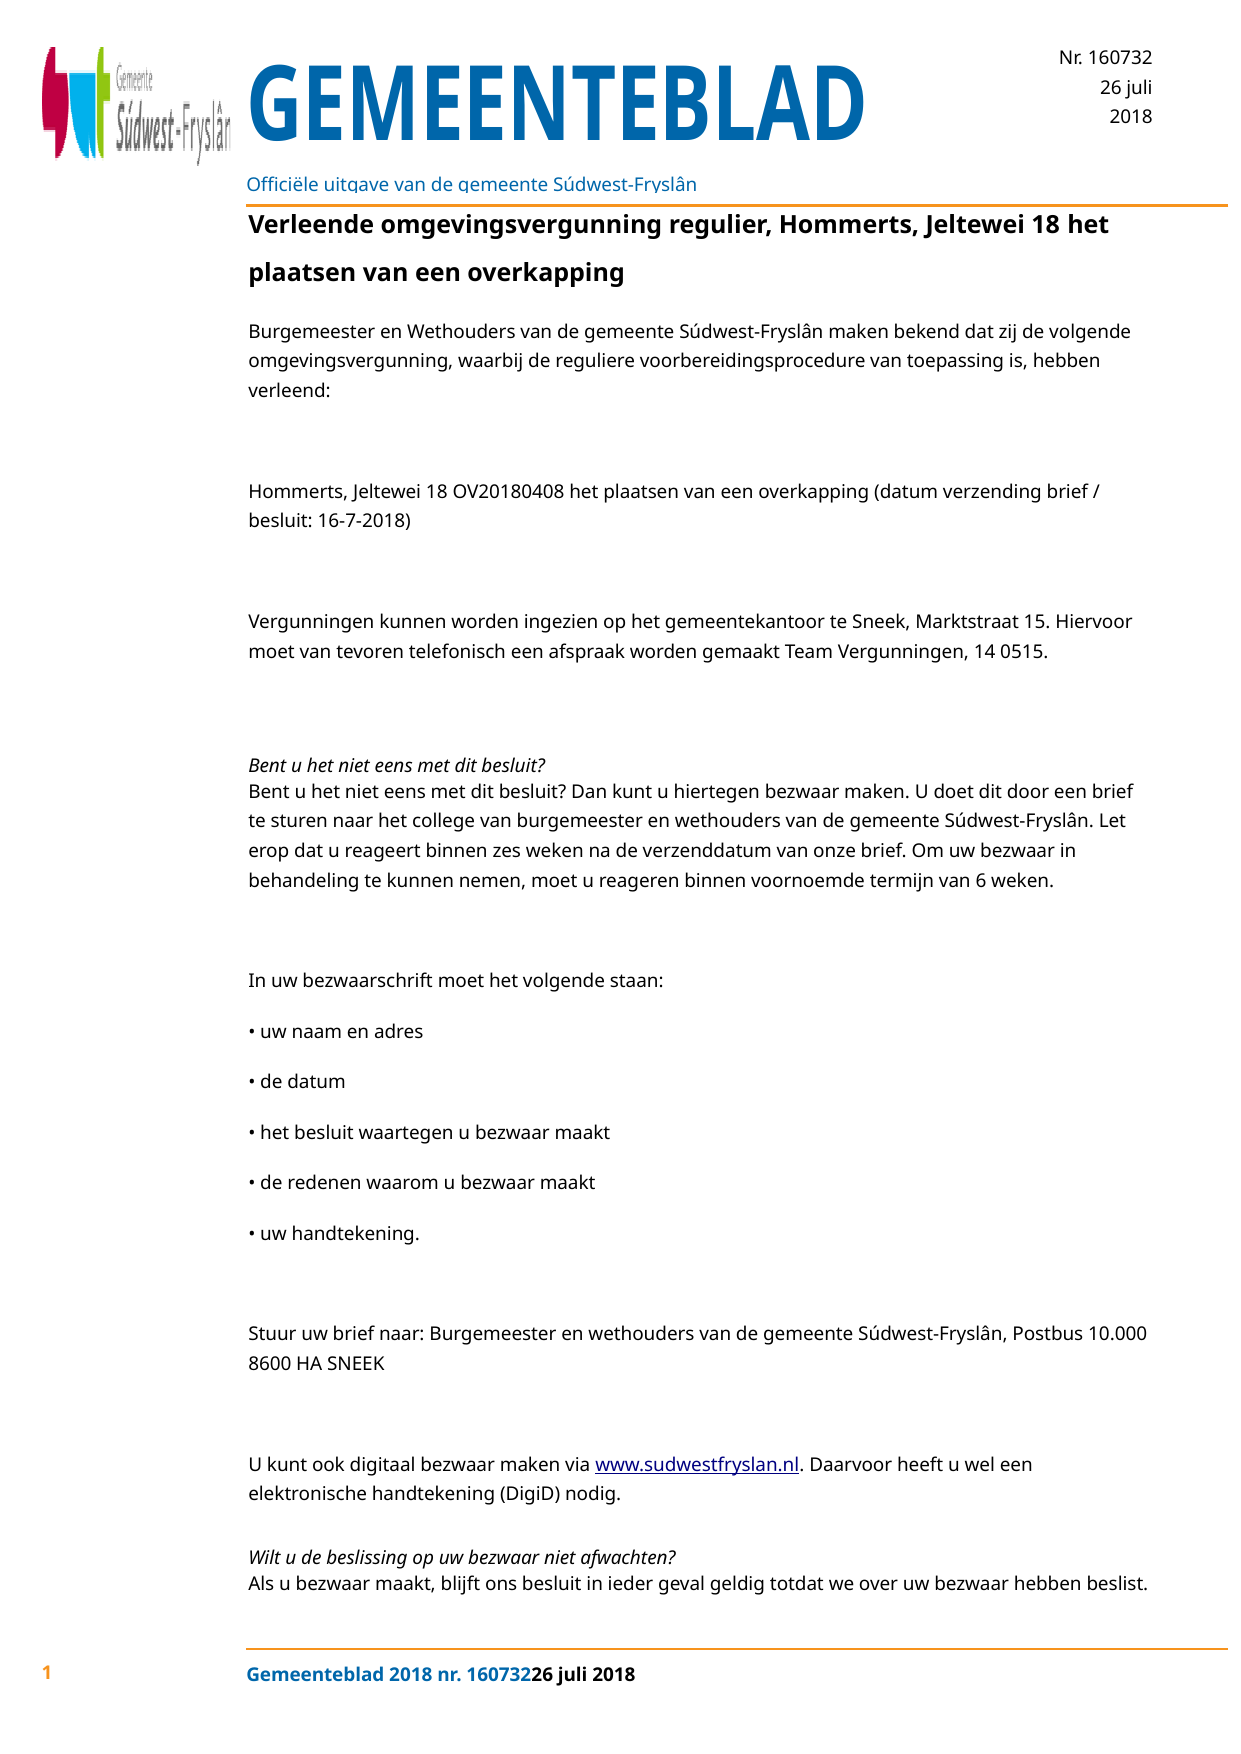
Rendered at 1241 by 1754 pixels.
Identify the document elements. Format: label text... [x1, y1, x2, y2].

text • de redenen waarom u bezwaar maakt [248, 1169, 1152, 1195]
text Verleende omgevingsvergunning regulier, Hommerts, Jeltewei 18 het plaatsen van een overkapping [248, 207, 1152, 288]
text Vergunningen kunnen worden ingezien op het gemeentekantoor te Sneek, Marktstraat 15. Hiervoor moet van tevoren telefonisch een afspraak worden gemaakt Team Vergunningen, 14 0515. [248, 608, 1152, 664]
text Wilt u de beslissing op uw bezwaar niet afwachten? [248, 1544, 1152, 1570]
text U kunt ook digitaal bezwaar maken via www.sudwestfryslan.nl. Daarvoor heeft u wel een elektronische handtekening (DigiD) nodig. [248, 1451, 1152, 1506]
text • uw naam en adres [248, 1018, 1152, 1044]
text Bent u het niet eens met dit besluit? [248, 752, 1152, 778]
text • het besluit waartegen u bezwaar maakt [248, 1119, 1152, 1144]
text • uw handtekening. [248, 1220, 1152, 1245]
text In uw bezwaarschrift moet het volgende staan: [248, 968, 1152, 993]
text Hommerts, Jeltewei 18 OV20180408 het plaatsen van een overkapping (datum verzending brief / besluit: 16-7-2018) [248, 478, 1152, 533]
picture [41, 47, 231, 172]
text Stuur uw brief naar: Burgemeester en wethouders van de gemeente Súdwest-Fryslân, Postbus 10.000 8600 HA SNEEK [248, 1321, 1152, 1376]
text Bent u het niet eens met dit besluit? Dan kunt u hiertegen bezwaar maken. U doet dit door een brief te sturen naar het college van burgemeester en wethouders van de gemeente Súdwest-Fryslân. Let erop dat u reageert binnen zes weken na de verzenddatum van onze brief. Om uw bezwaar in behandeling te kunnen nemen, moet u reageren binnen voornoemde termijn van 6 weken. [248, 778, 1152, 892]
text Als u bezwaar maakt, blijft ons besluit in ieder geval geldig totdat we over uw bezwaar hebben beslist. [248, 1570, 1152, 1596]
text • de datum [248, 1068, 1152, 1094]
text Burgemeester en Wethouders van de gemeente Súdwest-Fryslân maken bekend dat zij de volgende omgevingsvergunning, waarbij de reguliere voorbereidingsprocedure van toepassing is, hebben verleend: [248, 318, 1152, 403]
